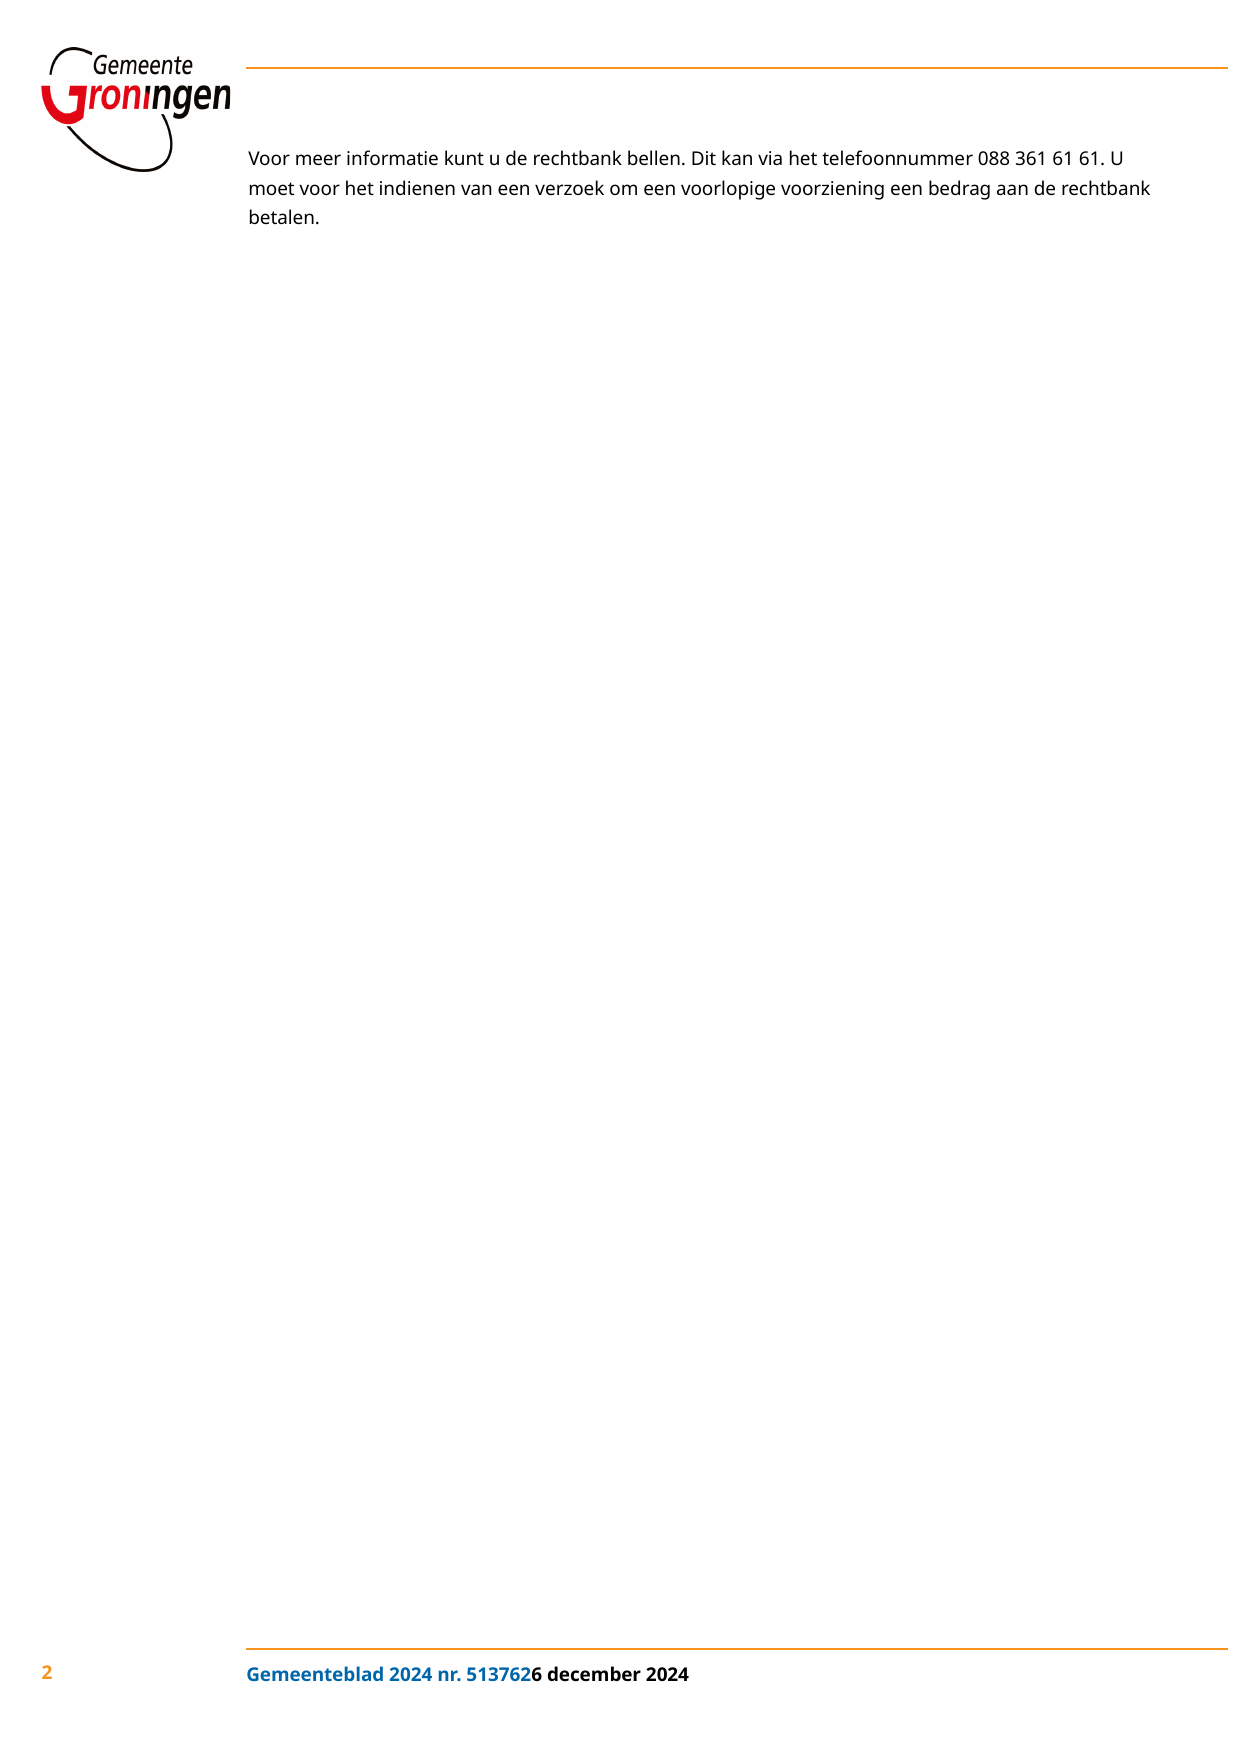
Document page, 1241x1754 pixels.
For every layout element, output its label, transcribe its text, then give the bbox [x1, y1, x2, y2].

text Voor meer informatie kunt u de rechtbank bellen. Dit kan via het telefoonnummer 088 361 61 61. U moet voor het indienen van een verzoek om een voorlopige voorziening een bedrag aan de rechtbank betalen. [248, 145, 1152, 230]
picture [41, 47, 231, 172]
